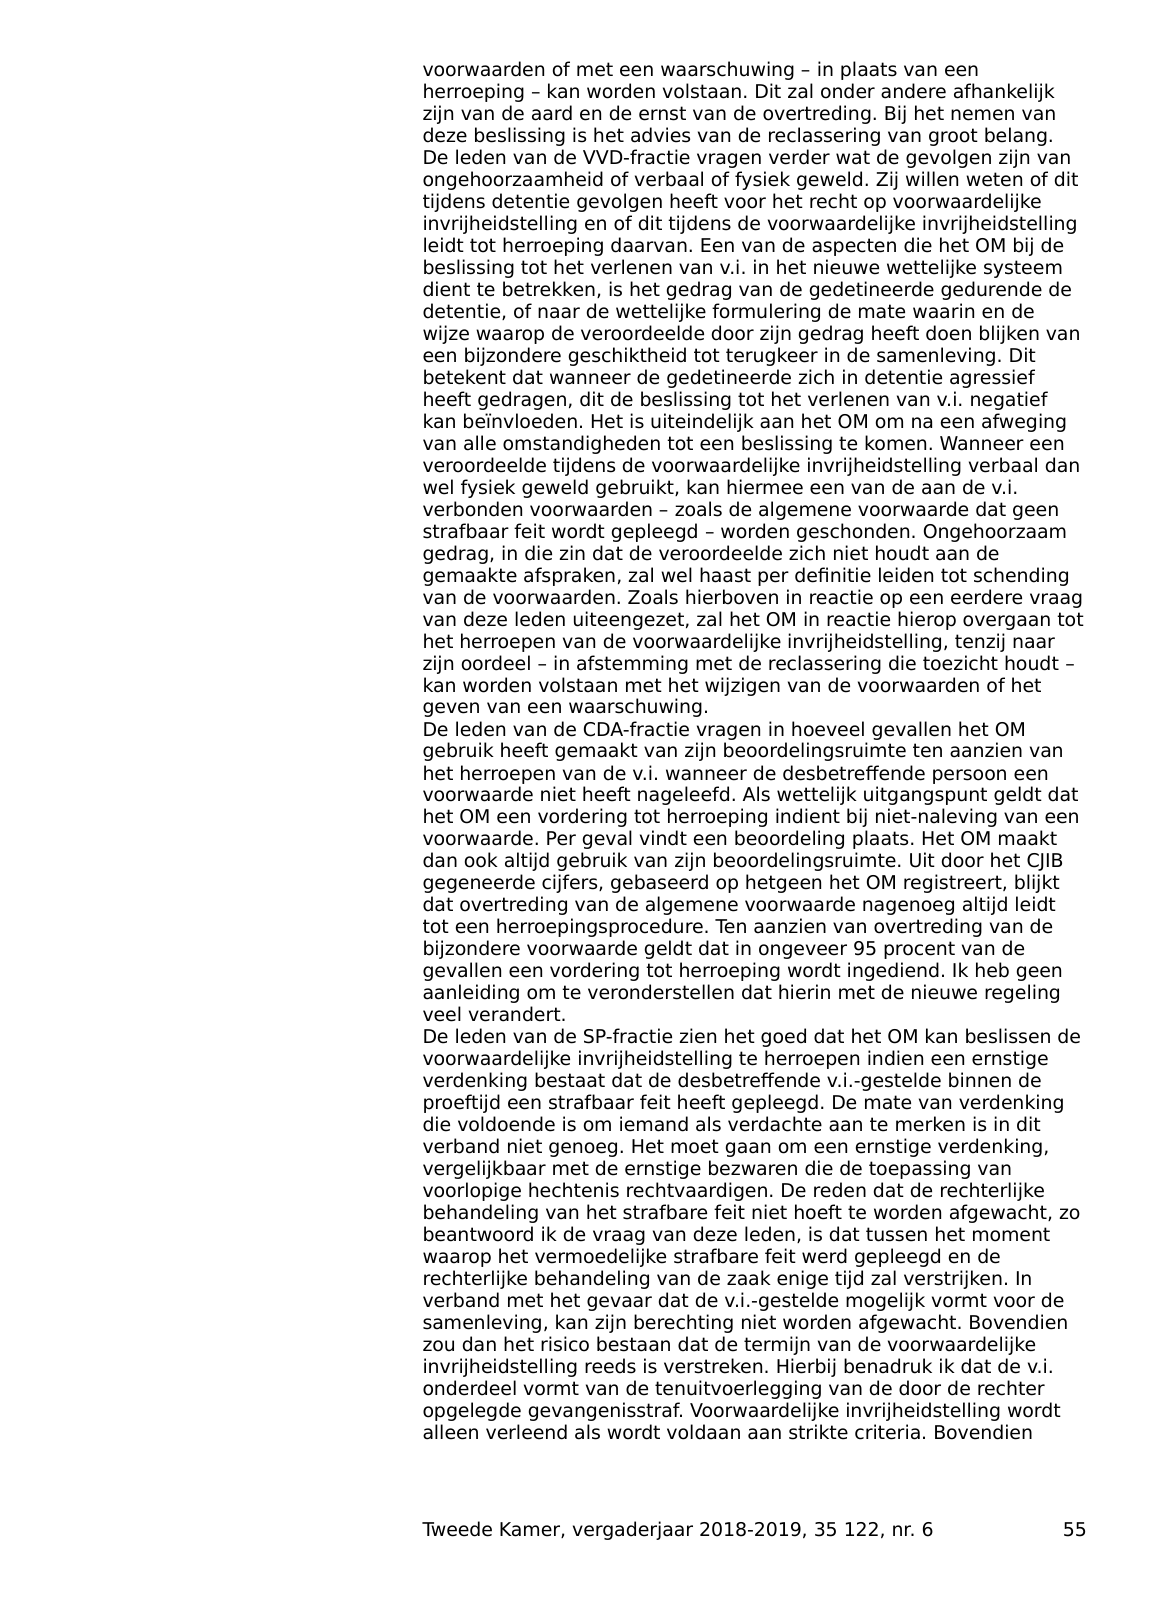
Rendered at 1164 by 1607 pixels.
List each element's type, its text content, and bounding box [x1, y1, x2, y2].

text De leden van de SP-fractie zien het goed dat het OM kan beslissen de voorwaardelijke invrijheidstelling te herroepen indien een ernstige verdenking bestaat dat de desbetreffende v.i.-gestelde binnen de proeftijd een strafbaar feit heeft gepleegd. De mate van verdenking die voldoende is om iemand als verdachte aan te merken is in dit verband niet genoeg. Het moet gaan om een ernstige verdenking, vergelijkbaar met de ernstige bezwaren die de toepassing van voorlopige hechtenis rechtvaardigen. De reden dat de rechterlijke behandeling van het strafbare feit niet hoeft te worden afgewacht, zo beantwoord ik de vraag van deze leden, is dat tussen het moment waarop het vermoedelijke strafbare feit werd gepleegd en de rechterlijke behandeling van de zaak enige tijd zal verstrijken. In verband met het gevaar dat de v.i.-gestelde mogelijk vormt voor de samenleving, kan zijn berechting niet worden afgewacht. Bovendien zou dan het risico bestaan dat de termijn van de voorwaardelijke invrijheidstelling reeds is verstreken. Hierbij benadruk ik dat de v.i. onderdeel vormt van de tenuitvoerlegging van de door de rechter opgelegde gevangenisstraf. Voorwaardelijke invrijheidstelling wordt alleen verleend als wordt voldaan aan strikte criteria. Bovendien [422, 1026, 1087, 1444]
text voorwaarden of met een waarschuwing – in plaats van een herroeping – kan worden volstaan. Dit zal onder andere afhankelijk zijn van de aard en de ernst van de overtreding. Bij het nemen van deze beslissing is het advies van de reclassering van groot belang. [422, 59, 1087, 147]
text De leden van de CDA-fractie vragen in hoeveel gevallen het OM gebruik heeft gemaakt van zijn beoordelingsruimte ten aanzien van het herroepen van de v.i. wanneer de desbetreffende persoon een voorwaarde niet heeft nageleefd. Als wettelijk uitgangspunt geldt dat het OM een vordering tot herroeping indient bij niet-naleving van een voorwaarde. Per geval vindt een beoordeling plaats. Het OM maakt dan ook altijd gebruik van zijn beoordelingsruimte. Uit door het CJIB gegeneerde cijfers, gebaseerd op hetgeen het OM registreert, blijkt dat overtreding van de algemene voorwaarde nagenoeg altijd leidt tot een herroepingsprocedure. Ten aanzien van overtreding van de bijzondere voorwaarde geldt dat in ongeveer 95 procent van de gevallen een vordering tot herroeping wordt ingediend. Ik heb geen aanleiding om te veronderstellen dat hierin met de nieuwe regeling veel verandert. [422, 718, 1087, 1026]
text De leden van de VVD-fractie vragen verder wat de gevolgen zijn van ongehoorzaamheid of verbaal of fysiek geweld. Zij willen weten of dit tijdens detentie gevolgen heeft voor het recht op voorwaardelijke invrijheidstelling en of dit tijdens de voorwaardelijke invrijheidstelling leidt tot herroeping daarvan. Een van de aspecten die het OM bij de beslissing tot het verlenen van v.i. in het nieuwe wettelijke systeem dient te betrekken, is het gedrag van de gedetineerde gedurende de detentie, of naar de wettelijke formulering de mate waarin en de wijze waarop de veroordeelde door zijn gedrag heeft doen blijken van een bijzondere geschiktheid tot terugkeer in de samenleving. Dit betekent dat wanneer de gedetineerde zich in detentie agressief heeft gedragen, dit de beslissing tot het verlenen van v.i. negatief kan beïnvloeden. Het is uiteindelijk aan het OM om na een afweging van alle omstandigheden tot een beslissing te komen. Wanneer een veroordeelde tijdens de voorwaardelijke invrijheidstelling verbaal dan wel fysiek geweld gebruikt, kan hiermee een van de aan de v.i. verbonden voorwaarden – zoals de algemene voorwaarde dat geen strafbaar feit wordt gepleegd – worden geschonden. Ongehoorzaam gedrag, in die zin dat de veroordeelde zich niet houdt aan de gemaakte afspraken, zal wel haast per definitie leiden tot schending van de voorwaarden. Zoals hierboven in reactie op een eerdere vraag van deze leden uiteengezet, zal het OM in reactie hierop overgaan tot het herroepen van de voorwaardelijke invrijheidstelling, tenzij naar zijn oordeel – in afstemming met de reclassering die toezicht houdt – kan worden volstaan met het wijzigen van de voorwaarden of het geven van een waarschuwing. [422, 147, 1087, 718]
